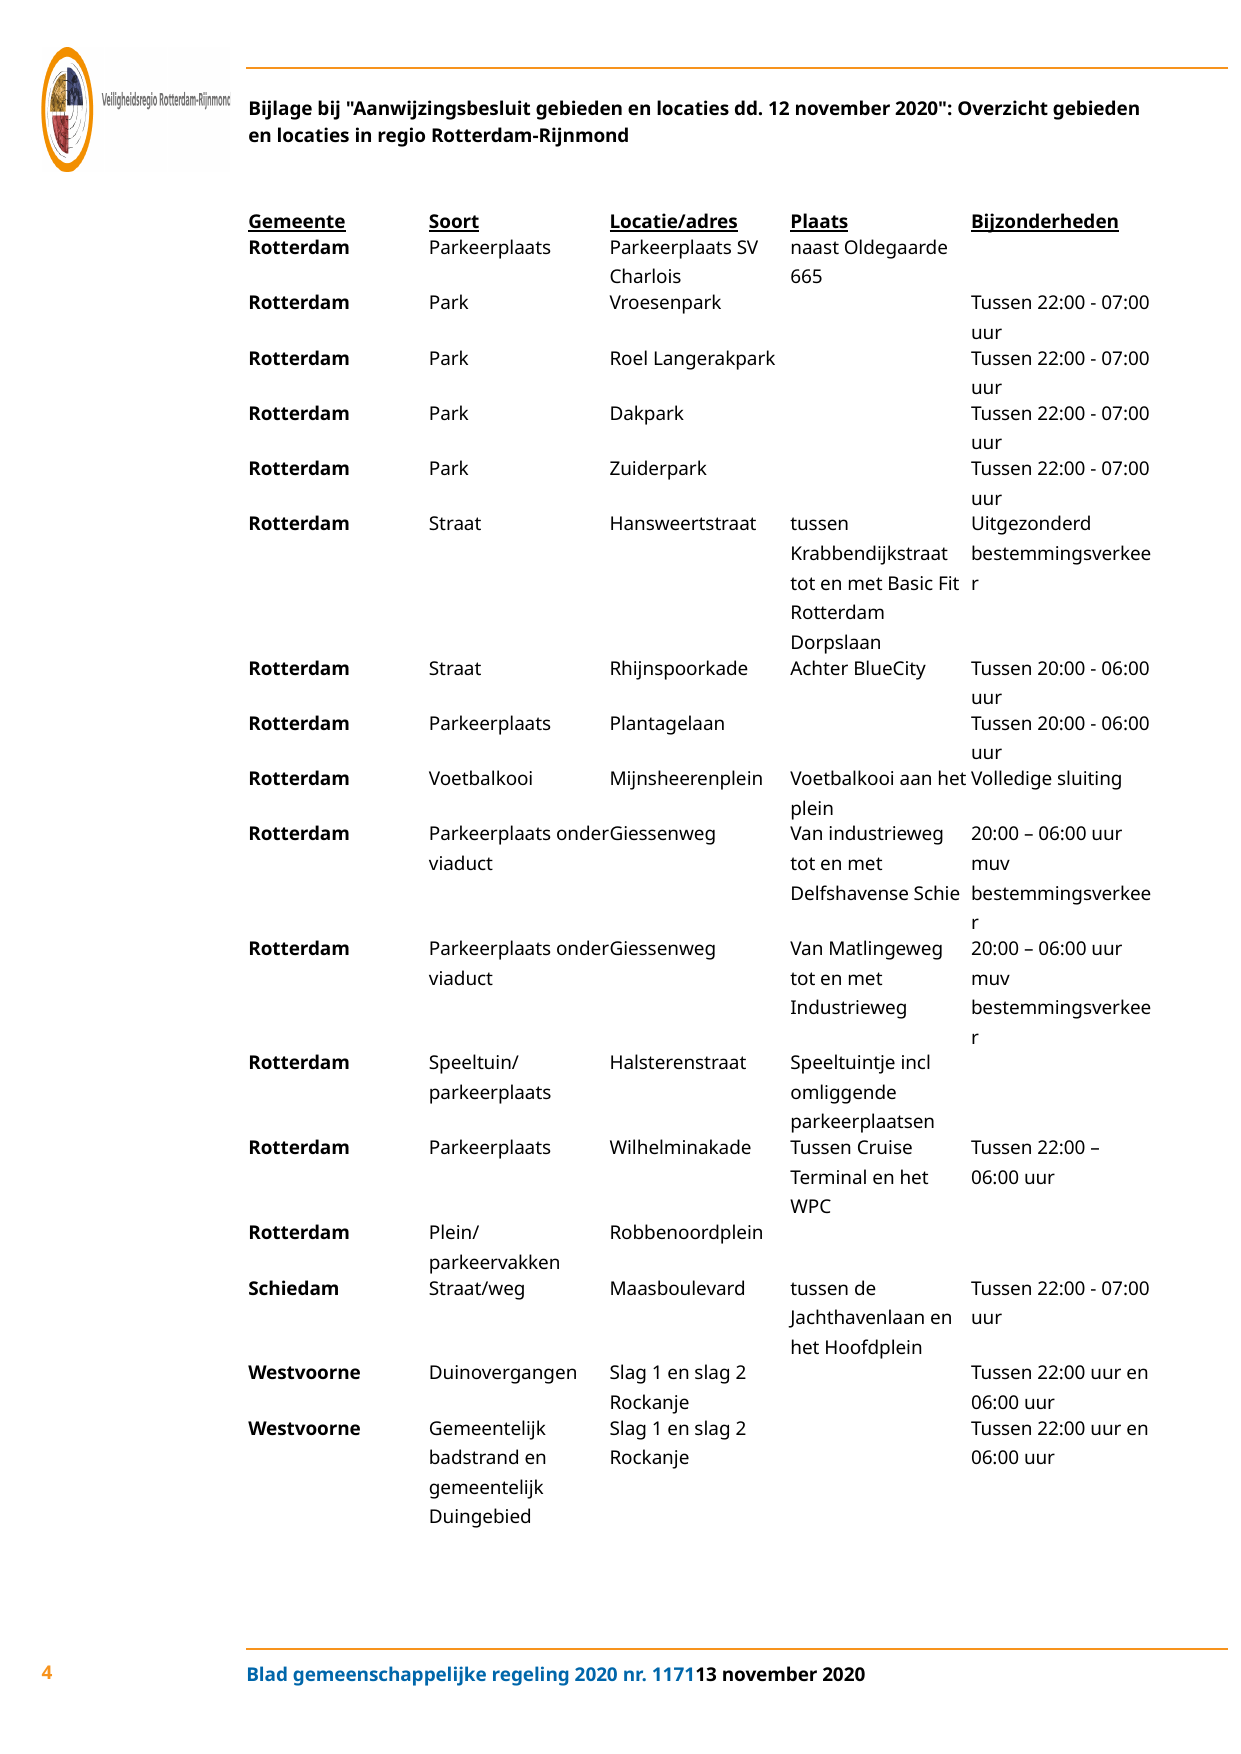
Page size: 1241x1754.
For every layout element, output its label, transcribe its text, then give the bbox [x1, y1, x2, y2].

table_cell naast Oldegaarde 665 [790, 234, 971, 289]
table_cell Slag 1 en slag 2 Rockanje [609, 1415, 790, 1529]
table_cell Rotterdam [248, 765, 429, 821]
table_cell Schiedam [248, 1275, 429, 1359]
table_cell Rotterdam [248, 234, 429, 289]
table_cell Rotterdam [248, 655, 429, 710]
table_cell Straat [429, 511, 609, 655]
table_cell Rotterdam [248, 1135, 429, 1219]
table_cell 20:00 – 06:00 uur muv bestemmingsverkeer [971, 935, 1152, 1049]
table_cell Plein/parkeervakken [429, 1219, 609, 1275]
table_cell Park [429, 400, 609, 455]
table_cell Rotterdam [248, 935, 429, 1049]
table_cell [790, 455, 971, 511]
table_cell Parkeerplaats [429, 234, 609, 289]
table_cell Plantagelaan [609, 710, 790, 765]
table_cell Achter BlueCity [790, 655, 971, 710]
table_cell Maasboulevard [609, 1275, 790, 1359]
table_cell Mijnsheerenplein [609, 765, 790, 821]
table_cell [971, 1050, 1152, 1134]
table_header Soort [429, 208, 609, 234]
table_cell [790, 400, 971, 455]
table_cell Voetbalkooi aan het plein [790, 765, 971, 821]
table_cell Tussen 22:00 uur en 06:00 uur [971, 1360, 1152, 1415]
table_cell Vroesenpark [609, 289, 790, 345]
table_cell Tussen 22:00 - 07:00 uur [971, 289, 1152, 345]
table_header Plaats [790, 208, 971, 234]
table_cell tussen Krabbendijkstraat tot en met Basic Fit Rotterdam Dorpslaan [790, 511, 971, 655]
table_cell Rotterdam [248, 289, 429, 345]
table_cell Tussen 22:00 – 06:00 uur [971, 1135, 1152, 1219]
table_header Bijzonderheden [971, 208, 1152, 234]
table_cell Rotterdam [248, 455, 429, 511]
table_cell Voetbalkooi [429, 765, 609, 821]
table_cell Roel Langerakpark [609, 345, 790, 400]
table_cell Park [429, 345, 609, 400]
table_cell Robbenoordplein [609, 1219, 790, 1275]
table_cell Rotterdam [248, 821, 429, 935]
table_cell Giessenweg [609, 821, 790, 935]
table_cell [790, 710, 971, 765]
table_cell [971, 234, 1152, 289]
table_cell Rotterdam [248, 511, 429, 655]
table_cell Van industrieweg tot en met Delfshavense Schie [790, 821, 971, 935]
table_cell Rotterdam [248, 1050, 429, 1134]
table_cell Parkeerplaats [429, 710, 609, 765]
table_cell [790, 1219, 971, 1275]
picture [41, 47, 231, 172]
table_cell Tussen 22:00 - 07:00 uur [971, 1275, 1152, 1359]
table_cell Rotterdam [248, 710, 429, 765]
table_cell Giessenweg [609, 935, 790, 1049]
table_cell Park [429, 455, 609, 511]
table_cell Tussen 22:00 - 07:00 uur [971, 455, 1152, 511]
table_cell Halsterenstraat [609, 1050, 790, 1134]
table_cell Duinovergangen [429, 1360, 609, 1415]
table_cell Speeltuintje incl omliggende parkeerplaatsen [790, 1050, 971, 1134]
table_cell [971, 1219, 1152, 1275]
table_cell Parkeerplaats [429, 1135, 609, 1219]
table_cell Zuiderpark [609, 455, 790, 511]
table_cell Slag 1 en slag 2 Rockanje [609, 1360, 790, 1415]
table_cell Dakpark [609, 400, 790, 455]
table_cell Tussen 20:00 - 06:00 uur [971, 655, 1152, 710]
table_cell Gemeentelijk badstrand en gemeentelijk Duingebied [429, 1415, 609, 1529]
table_cell Rotterdam [248, 400, 429, 455]
table_cell Tussen 22:00 - 07:00 uur [971, 400, 1152, 455]
table_header Locatie/adres [609, 208, 790, 234]
table_cell Rotterdam [248, 1219, 429, 1275]
table_cell Parkeerplaats onder viaduct [429, 821, 609, 935]
table_cell [790, 345, 971, 400]
table_cell 20:00 – 06:00 uur muv bestemmingsverkeer [971, 821, 1152, 935]
table_cell [790, 1415, 971, 1529]
table_cell Parkeerplaats SV Charlois [609, 234, 790, 289]
table_cell Speeltuin/parkeerplaats [429, 1050, 609, 1134]
table_cell Straat/weg [429, 1275, 609, 1359]
table_cell Tussen Cruise Terminal en het WPC [790, 1135, 971, 1219]
table_cell Westvoorne [248, 1360, 429, 1415]
table_cell Westvoorne [248, 1415, 429, 1529]
table_cell Volledige sluiting [971, 765, 1152, 821]
text Bijlage bij "Aanwijzingsbesluit gebieden en locaties dd. 12 november 2020": Overzicht gebieden en locaties in regio Rotterdam-Rijnmond [248, 95, 1152, 149]
table_cell Rhijnspoorkade [609, 655, 790, 710]
table_cell Tussen 22:00 - 07:00 uur [971, 345, 1152, 400]
table_cell Tussen 22:00 uur en 06:00 uur [971, 1415, 1152, 1529]
table_header Gemeente [248, 208, 429, 234]
table_cell Rotterdam [248, 345, 429, 400]
table_cell Parkeerplaats onder viaduct [429, 935, 609, 1049]
table_cell tussen de Jachthavenlaan en het Hoofdplein [790, 1275, 971, 1359]
table_cell Van Matlingeweg tot en met Industrieweg [790, 935, 971, 1049]
table_cell Straat [429, 655, 609, 710]
table_cell [790, 289, 971, 345]
table_cell Uitgezonderd bestemmingsverkeer [971, 511, 1152, 655]
table_cell [790, 1360, 971, 1415]
table_cell Park [429, 289, 609, 345]
table_cell Hansweertstraat [609, 511, 790, 655]
table_cell Wilhelminakade [609, 1135, 790, 1219]
table_cell Tussen 20:00 - 06:00 uur [971, 710, 1152, 765]
